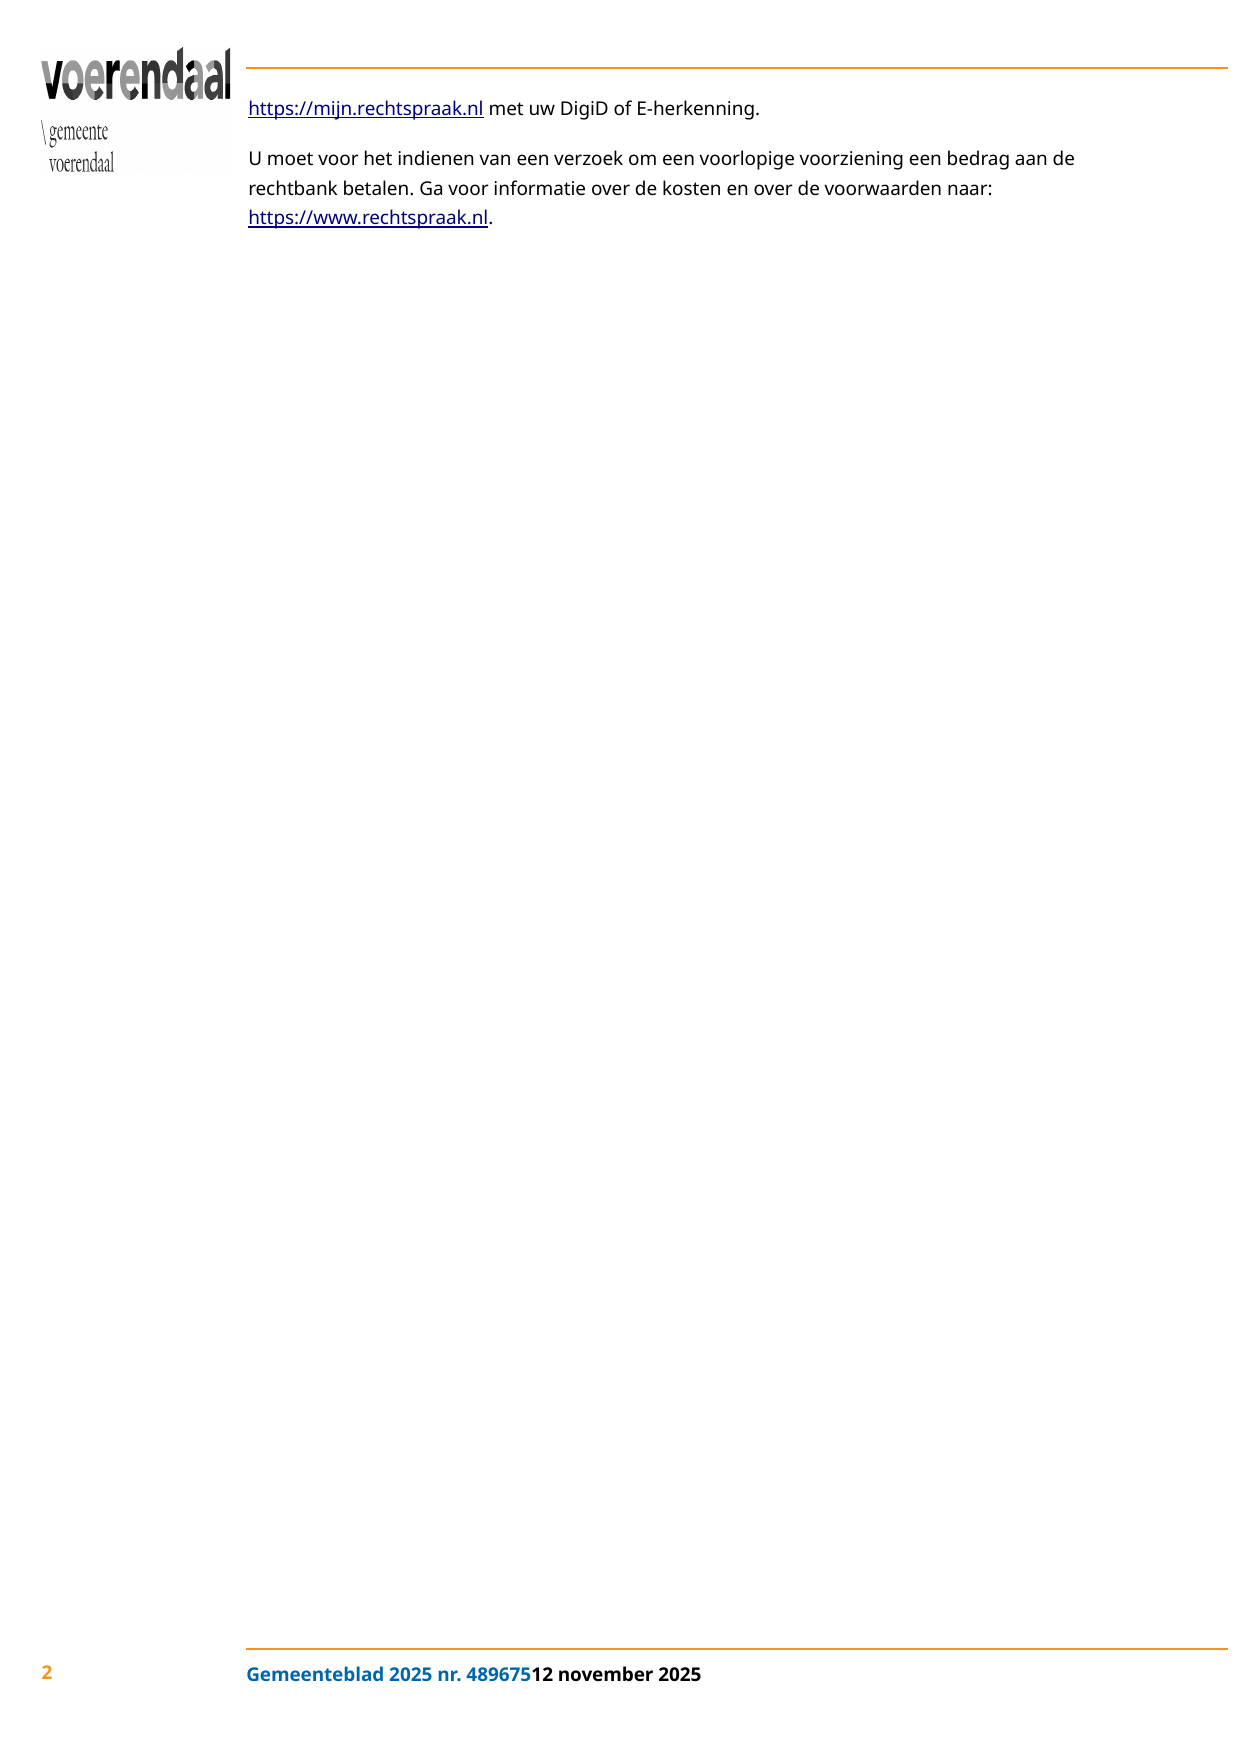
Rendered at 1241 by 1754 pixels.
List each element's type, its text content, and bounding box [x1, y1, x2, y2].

text U moet voor het indienen van een verzoek om een voorlopige voorziening een bedrag aan de rechtbank betalen. Ga voor informatie over de kosten en over de voorwaarden naar: https://www.rechtspraak.nl. [248, 145, 1152, 230]
picture [41, 47, 231, 172]
text https://mijn.rechtspraak.nl met uw DigiD of E-herkenning. [248, 95, 1152, 121]
